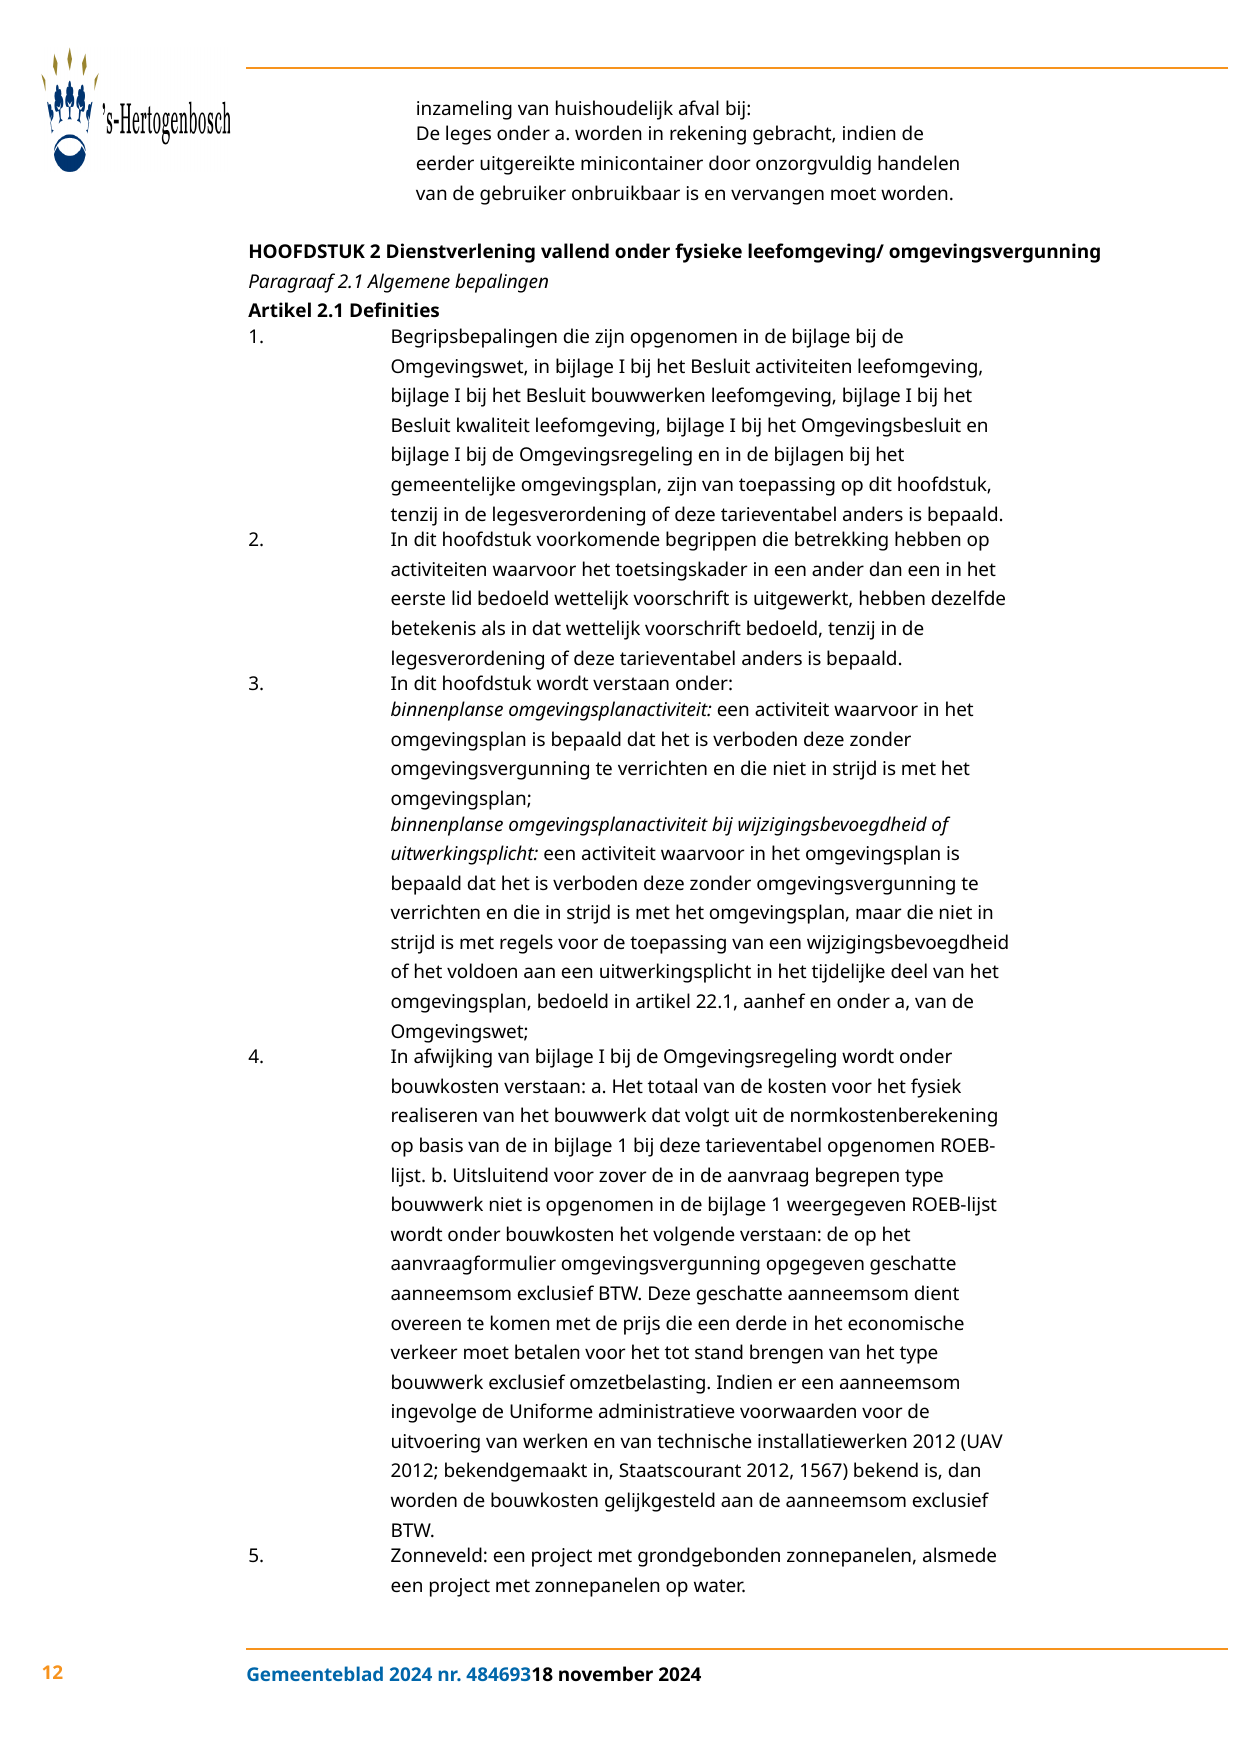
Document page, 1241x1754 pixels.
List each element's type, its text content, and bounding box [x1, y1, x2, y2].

table_cell In afwijking van bijlage I bij de Omgevingsregeling wordt onder bouwkosten verstaan: a. Het totaal van de kosten voor het fysiek realiseren van het bouwwerk dat volgt uit de normkostenberekening op basis van de in bijlage 1 bij deze tarieventabel opgenomen ROEB-lijst. b. Uitsluitend voor zover de in de aanvraag begrepen type bouwwerk niet is opgenomen in de bijlage 1 weergegeven ROEB-lijst wordt onder bouwkosten het volgende verstaan: de op het aanvraagformulier omgevingsvergunning opgegeven geschatte aanneemsom exclusief BTW. Deze geschatte aanneemsom dient overeen te komen met de prijs die een derde in het economische verkeer moet betalen voor het tot stand brengen van het type bouwwerk exclusief omzetbelasting. Indien er een aanneemsom ingevolge de Uniforme administratieve voorwaarden voor de uitvoering van werken en van technische installatiewerken 2012 (UAV 2012; bekendgemaakt in, Staatscourant 2012, 1567) bekend is, dan worden de bouwkosten gelijkgesteld aan de aanneemsom exclusief BTW. [390, 1044, 1009, 1543]
picture [41, 47, 231, 172]
table_cell [1009, 696, 1152, 811]
table_cell 3. [248, 671, 390, 696]
table_cell [248, 811, 390, 1043]
table_cell Zonneveld: een project met grondgebonden zonnepanelen, alsmede een project met zonnepanelen op water. [390, 1543, 1009, 1598]
table_cell [1009, 671, 1152, 696]
table_cell binnenplanse omgevingsplanactiviteit: een activiteit waarvoor in het omgevingsplan is bepaald dat het is verboden deze zonder omgevingsvergunning te verrichten en die niet in strijd is met het omgevingsplan; [390, 696, 1009, 811]
table_cell [248, 121, 416, 205]
table_cell [984, 121, 1152, 205]
table_header Artikel 2.1 Definities [248, 298, 1009, 323]
table_cell 4. [248, 1044, 390, 1543]
table_cell [984, 95, 1152, 121]
table_cell 2. [248, 526, 390, 671]
table_cell [1009, 526, 1152, 671]
table_header [1009, 298, 1152, 323]
table_cell De leges onder a. worden in rekening gebracht, indien de eerder uitgereikte minicontainer door onzorgvuldig handelen van de gebruiker onbruikbaar is en vervangen moet worden. [416, 121, 984, 205]
table_cell Begripsbepalingen die zijn opgenomen in de bijlage bij de Omgevingswet, in bijlage I bij het Besluit activiteiten leefomgeving, bijlage I bij het Besluit bouwwerken leefomgeving, bijlage I bij het Besluit kwaliteit leefomgeving, bijlage I bij het Omgevingsbesluit en bijlage I bij de Omgevingsregeling en in de bijlagen bij het gemeentelijke omgevingsplan, zijn van toepassing op dit hoofdstuk, tenzij in de legesverordening of deze tarieventabel anders is bepaald. [390, 323, 1009, 526]
text Paragraaf 2.1 Algemene bepalingen [248, 268, 1152, 293]
table_cell [1009, 811, 1152, 1043]
table_cell [1009, 1543, 1152, 1598]
table_cell [248, 696, 390, 811]
table_cell [1009, 1044, 1152, 1543]
table_cell [1009, 323, 1152, 526]
text HOOFDSTUK 2 Dienstverlening vallend onder fysieke leefomgeving/ omgevingsvergunning [248, 238, 1152, 264]
table_cell [248, 95, 416, 121]
table_cell 1. [248, 323, 390, 526]
table_cell In dit hoofdstuk wordt verstaan onder: [390, 671, 1009, 696]
table_cell binnenplanse omgevingsplanactiviteit bij wijzigingsbevoegdheid of uitwerkingsplicht: een activiteit waarvoor in het omgevingsplan is bepaald dat het is verboden deze zonder omgevingsvergunning te verrichten en die in strijd is met het omgevingsplan, maar die niet in strijd is met regels voor de toepassing van een wijzigingsbevoegdheid of het voldoen aan een uitwerkingsplicht in het tijdelijke deel van het omgevingsplan, bedoeld in artikel 22.1, aanhef en onder a, van de Omgevingswet; [390, 811, 1009, 1043]
table_cell inzameling van huishoudelijk afval bij: [416, 95, 984, 121]
table_cell In dit hoofdstuk voorkomende begrippen die betrekking hebben op activiteiten waarvoor het toetsingskader in een ander dan een in het eerste lid bedoeld wettelijk voorschrift is uitgewerkt, hebben dezelfde betekenis als in dat wettelijk voorschrift bedoeld, tenzij in de legesverordening of deze tarieventabel anders is bepaald. [390, 526, 1009, 671]
table_cell 5. [248, 1543, 390, 1598]
